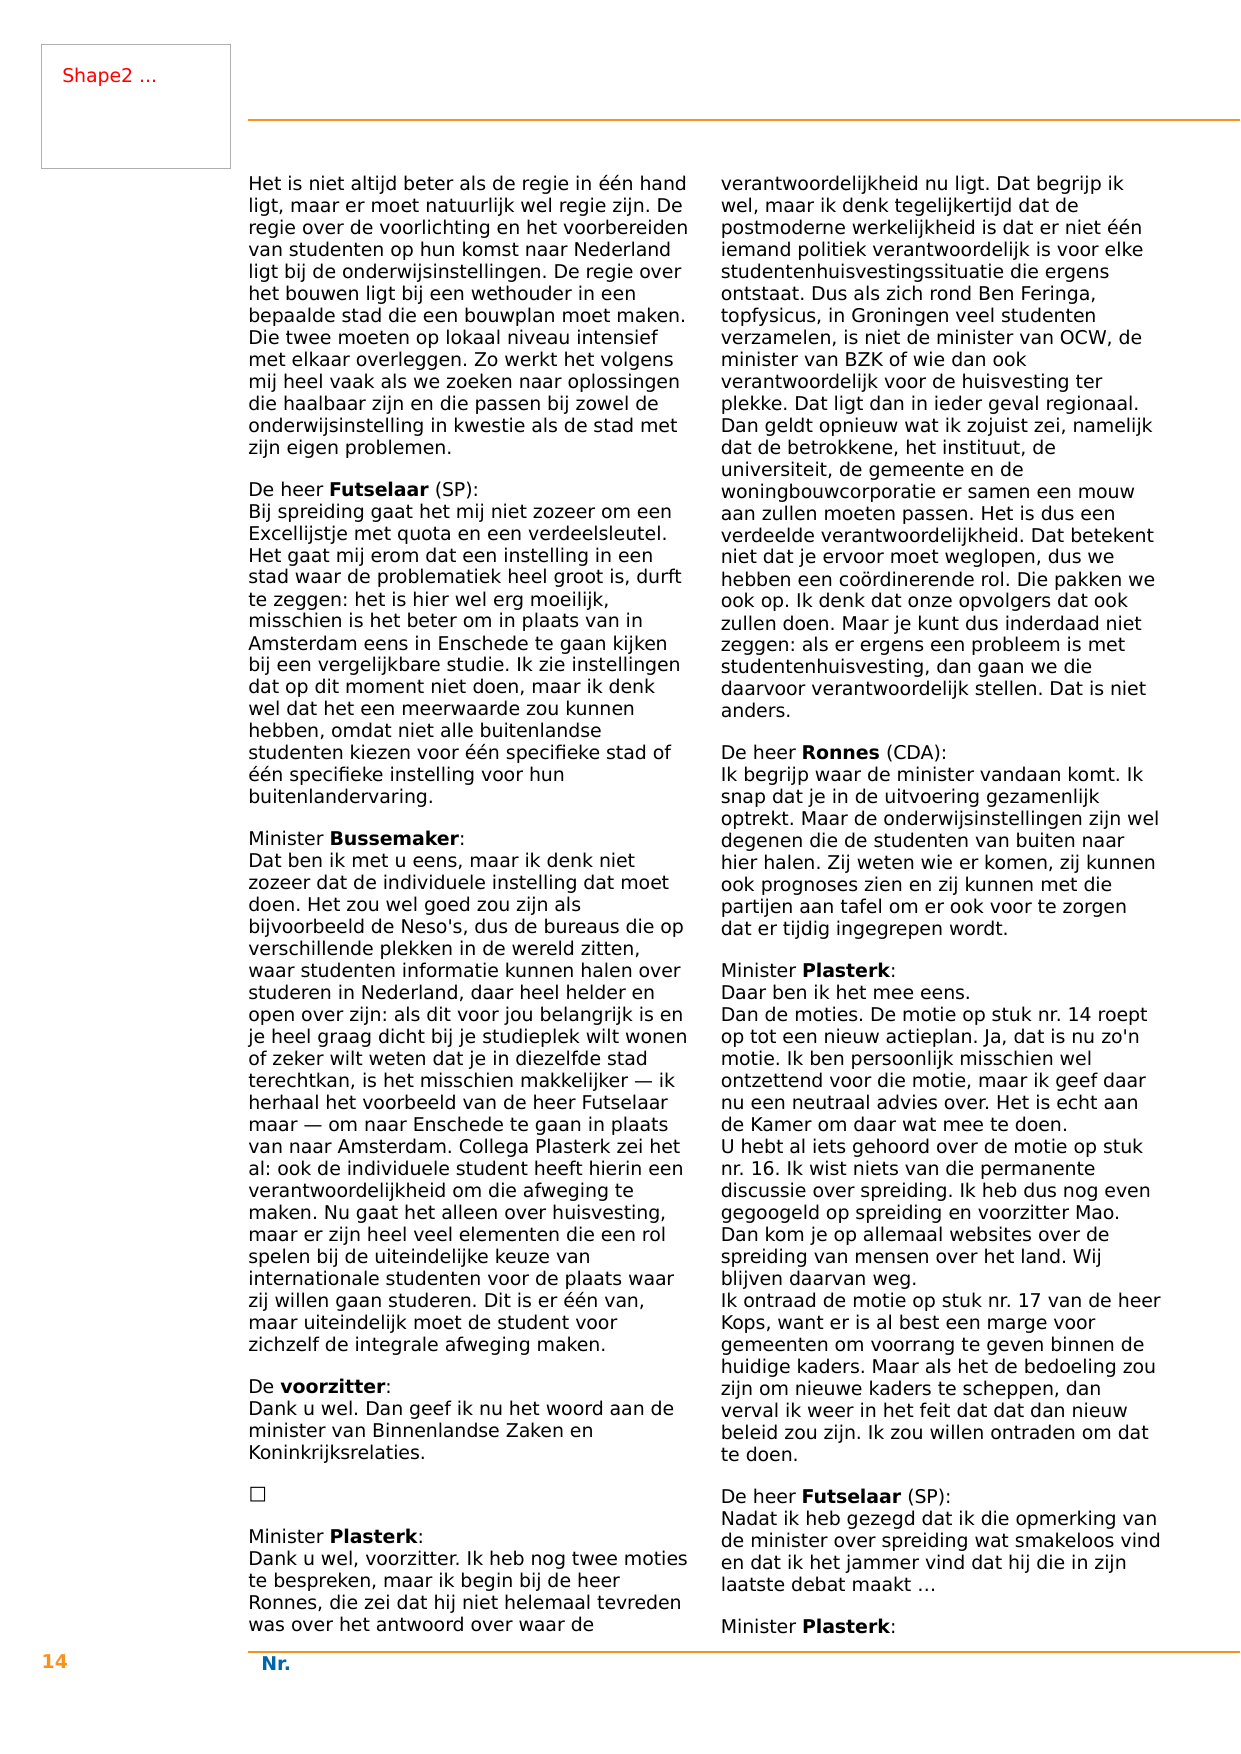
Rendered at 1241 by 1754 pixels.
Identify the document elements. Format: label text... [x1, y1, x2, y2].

text Bij spreiding gaat het mij niet zozeer om een Excellijstje met quota en een verdeelsleutel. Het gaat mij erom dat een instelling in een stad waar de problematiek heel groot is, durft te zeggen: het is hier wel erg moeilijk, misschien is het beter om in plaats van in Amsterdam eens in Enschede te gaan kijken bij een vergelijkbare studie. Ik zie instellingen dat op dit moment niet doen, maar ik denk wel dat het een meerwaarde zou kunnen hebben, omdat niet alle buitenlandse studenten kiezen voor één specifieke stad of één specifieke instelling voor hun buitenlandervaring. [248, 501, 691, 808]
text Dank u wel, voorzitter. Ik heb nog twee moties te bespreken, maar ik begin bij de heer Ronnes, die zei dat hij niet helemaal tevreden was over het antwoord over waar de [248, 1548, 691, 1636]
text Minister Plasterk: [721, 1616, 1163, 1637]
text Dat ben ik met u eens, maar ik denk niet zozeer dat de individuele instelling dat moet doen. Het zou wel goed zou zijn als bijvoorbeeld de Neso's, dus de bureaus die op verschillende plekken in de wereld zitten, waar studenten informatie kunnen halen over studeren in Nederland, daar heel helder en open over zijn: als dit voor jou belangrijk is en je heel graag dicht bij je studieplek wilt wonen of zeker wilt weten dat je in diezelfde stad terechtkan, is het misschien makkelijker — ik herhaal het voorbeeld van de heer Futselaar maar — om naar Enschede te gaan in plaats van naar Amsterdam. Collega Plasterk zei het al: ook de individuele student heeft hierin een verantwoordelijkheid om die afweging te maken. Nu gaat het alleen over huisvesting, maar er zijn heel veel elementen die een rol spelen bij de uiteindelijke keuze van internationale studenten voor de plaats waar zij willen gaan studeren. Dit is er één van, maar uiteindelijk moet de student voor zichzelf de integrale afweging maken. [248, 850, 691, 1356]
text De heer Futselaar (SP): [721, 1486, 1163, 1508]
text Minister Plasterk: [721, 960, 1163, 982]
text Dan de moties. De motie op stuk nr. 14 roept op tot een nieuw actieplan. Ja, dat is nu zo'n motie. Ik ben persoonlijk misschien wel ontzettend voor die motie, maar ik geef daar nu een neutraal advies over. Het is echt aan de Kamer om daar wat mee te doen. [721, 1004, 1163, 1136]
text Daar ben ik het mee eens. [721, 982, 1163, 1004]
text U hebt al iets gehoord over de motie op stuk nr. 16. Ik wist niets van die permanente discussie over spreiding. Ik heb dus nog even gegoogeld op spreiding en voorzitter Mao. Dan kom je op allemaal websites over de spreiding van mensen over het land. Wij blijven daarvan weg. [721, 1136, 1163, 1290]
text De voorzitter: [248, 1376, 691, 1398]
text verantwoordelijkheid nu ligt. Dat begrijp ik wel, maar ik denk tegelijkertijd dat de postmoderne werkelijkheid is dat er niet één iemand politiek verantwoordelijk is voor elke studentenhuisvestingssituatie die ergens ontstaat. Dus als zich rond Ben Feringa, topfysicus, in Groningen veel studenten verzamelen, is niet de minister van OCW, de minister van BZK of wie dan ook verantwoordelijk voor de huisvesting ter plekke. Dat ligt dan in ieder geval regionaal. Dan geldt opnieuw wat ik zojuist zei, namelijk dat de betrokkene, het instituut, de universiteit, de gemeente en de woningbouwcorporatie er samen een mouw aan zullen moeten passen. Het is dus een verdeelde verantwoordelijkheid. Dat betekent niet dat je ervoor moet weglopen, dus we hebben een coördinerende rol. Die pakken we ook op. Ik denk dat onze opvolgers dat ook zullen doen. Maar je kunt dus inderdaad niet zeggen: als er ergens een probleem is met studentenhuisvesting, dan gaan we die daarvoor verantwoordelijk stellen. Dat is niet anders. [721, 173, 1163, 722]
text Minister Plasterk: [248, 1526, 691, 1548]
text Nadat ik heb gezegd dat ik die opmerking van de minister over spreiding wat smakeloos vind en dat ik het jammer vind dat hij die in zijn laatste debat maakt … [721, 1508, 1163, 1596]
text Minister Bussemaker: [248, 828, 691, 850]
text De heer Ronnes (CDA): [721, 742, 1163, 764]
text ⬜ [248, 1484, 691, 1506]
text Ik begrijp waar de minister vandaan komt. Ik snap dat je in de uitvoering gezamenlijk optrekt. Maar de onderwijsinstellingen zijn wel degenen die de studenten van buiten naar hier halen. Zij weten wie er komen, zij kunnen ook prognoses zien en zij kunnen met die partijen aan tafel om er ook voor te zorgen dat er tijdig ingegrepen wordt. [721, 764, 1163, 940]
text Dank u wel. Dan geef ik nu het woord aan de minister van Binnenlandse Zaken en Koninkrijksrelaties. [248, 1398, 691, 1464]
text De heer Futselaar (SP): [248, 478, 691, 501]
text Het is niet altijd beter als de regie in één hand ligt, maar er moet natuurlijk wel regie zijn. De regie over de voorlichting en het voorbereiden van studenten op hun komst naar Nederland ligt bij de onderwijsinstellingen. De regie over het bouwen ligt bij een wethouder in een bepaalde stad die een bouwplan moet maken. Die twee moeten op lokaal niveau intensief met elkaar overleggen. Zo werkt het volgens mij heel vaak als we zoeken naar oplossingen die haalbaar zijn en die passen bij zowel de onderwijsinstelling in kwestie als de stad met zijn eigen problemen. [248, 173, 691, 458]
text Ik ontraad de motie op stuk nr. 17 van de heer Kops, want er is al best een marge voor gemeenten om voorrang te geven binnen de huidige kaders. Maar als het de bedoeling zou zijn om nieuwe kaders te scheppen, dan verval ik weer in het feit dat dat dan nieuw beleid zou zijn. Ik zou willen ontraden om dat te doen. [721, 1290, 1163, 1466]
